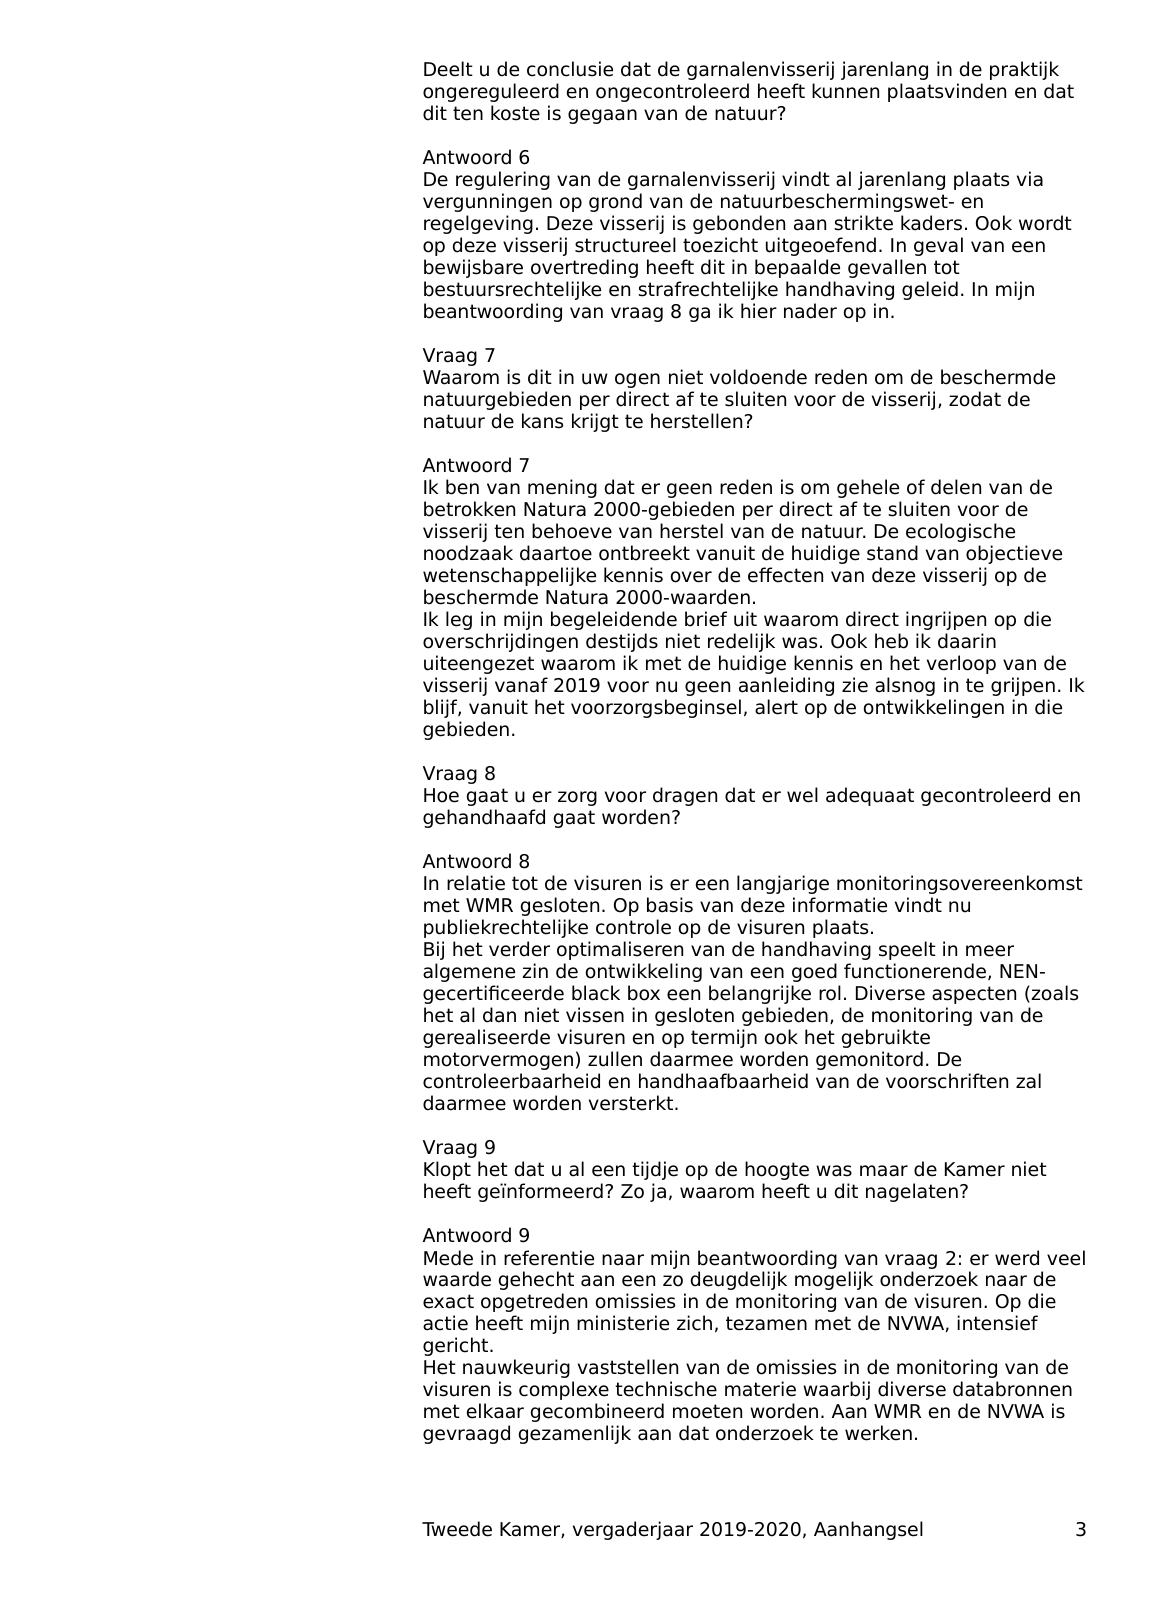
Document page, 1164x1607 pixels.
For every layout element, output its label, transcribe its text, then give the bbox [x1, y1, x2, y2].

text Klopt het dat u al een tijdje op de hoogte was maar de Kamer niet heeft geïnformeerd? Zo ja, waarom heeft u dit nagelaten? [422, 1159, 1087, 1203]
text Waarom is dit in uw ogen niet voldoende reden om de beschermde natuurgebieden per direct af te sluiten voor de visserij, zodat de natuur de kans krijgt te herstellen? [422, 367, 1087, 433]
text Vraag 9 [422, 1137, 1087, 1159]
text Mede in referentie naar mijn beantwoording van vraag 2: er werd veel waarde gehecht aan een zo deugdelijk mogelijk onderzoek naar de exact opgetreden omissies in de monitoring van de visuren. Op die actie heeft mijn ministerie zich, tezamen met de NVWA, intensief gericht. [422, 1247, 1087, 1357]
text Antwoord 6 [422, 147, 1087, 169]
text De regulering van de garnalenvisserij vindt al jarenlang plaats via vergunningen op grond van de natuurbeschermingswet- en regelgeving. Deze visserij is gebonden aan strikte kaders. Ook wordt op deze visserij structureel toezicht uitgeoefend. In geval van een bewijsbare overtreding heeft dit in bepaalde gevallen tot bestuursrechtelijke en strafrechtelijke handhaving geleid. In mijn beantwoording van vraag 8 ga ik hier nader op in. [422, 169, 1087, 323]
text Hoe gaat u er zorg voor dragen dat er wel adequaat gecontroleerd en gehandhaafd gaat worden? [422, 785, 1087, 829]
text Bij het verder optimaliseren van de handhaving speelt in meer algemene zin de ontwikkeling van een goed functionerende, NEN-gecertificeerde black box een belangrijke rol. Diverse aspecten (zoals het al dan niet vissen in gesloten gebieden, de monitoring van de gerealiseerde visuren en op termijn ook het gebruikte motorvermogen) zullen daarmee worden gemonitord. De controleerbaarheid en handhaafbaarheid van de voorschriften zal daarmee worden versterkt. [422, 939, 1087, 1115]
text Het nauwkeurig vaststellen van de omissies in de monitoring van de visuren is complexe technische materie waarbij diverse databronnen met elkaar gecombineerd moeten worden. Aan WMR en de NVWA is gevraagd gezamenlijk aan dat onderzoek te werken. [422, 1357, 1087, 1445]
text Vraag 7 [422, 345, 1087, 367]
text Ik ben van mening dat er geen reden is om gehele of delen van de betrokken Natura 2000-gebieden per direct af te sluiten voor de visserij ten behoeve van herstel van de natuur. De ecologische noodzaak daartoe ontbreekt vanuit de huidige stand van objectieve wetenschappelijke kennis over de effecten van deze visserij op de beschermde Natura 2000-waarden. [422, 477, 1087, 609]
text Deelt u de conclusie dat de garnalenvisserij jarenlang in de praktijk ongereguleerd en ongecontroleerd heeft kunnen plaatsvinden en dat dit ten koste is gegaan van de natuur? [422, 59, 1087, 125]
text Antwoord 9 [422, 1225, 1087, 1247]
text In relatie tot de visuren is er een langjarige monitoringsovereenkomst met WMR gesloten. Op basis van deze informatie vindt nu publiekrechtelijke controle op de visuren plaats. [422, 873, 1087, 939]
text Antwoord 8 [422, 851, 1087, 873]
text Vraag 8 [422, 763, 1087, 785]
text Antwoord 7 [422, 455, 1087, 477]
text Ik leg in mijn begeleidende brief uit waarom direct ingrijpen op die overschrijdingen destijds niet redelijk was. Ook heb ik daarin uiteengezet waarom ik met de huidige kennis en het verloop van de visserij vanaf 2019 voor nu geen aanleiding zie alsnog in te grijpen. Ik blijf, vanuit het voorzorgsbeginsel, alert op de ontwikkelingen in die gebieden. [422, 609, 1087, 741]
